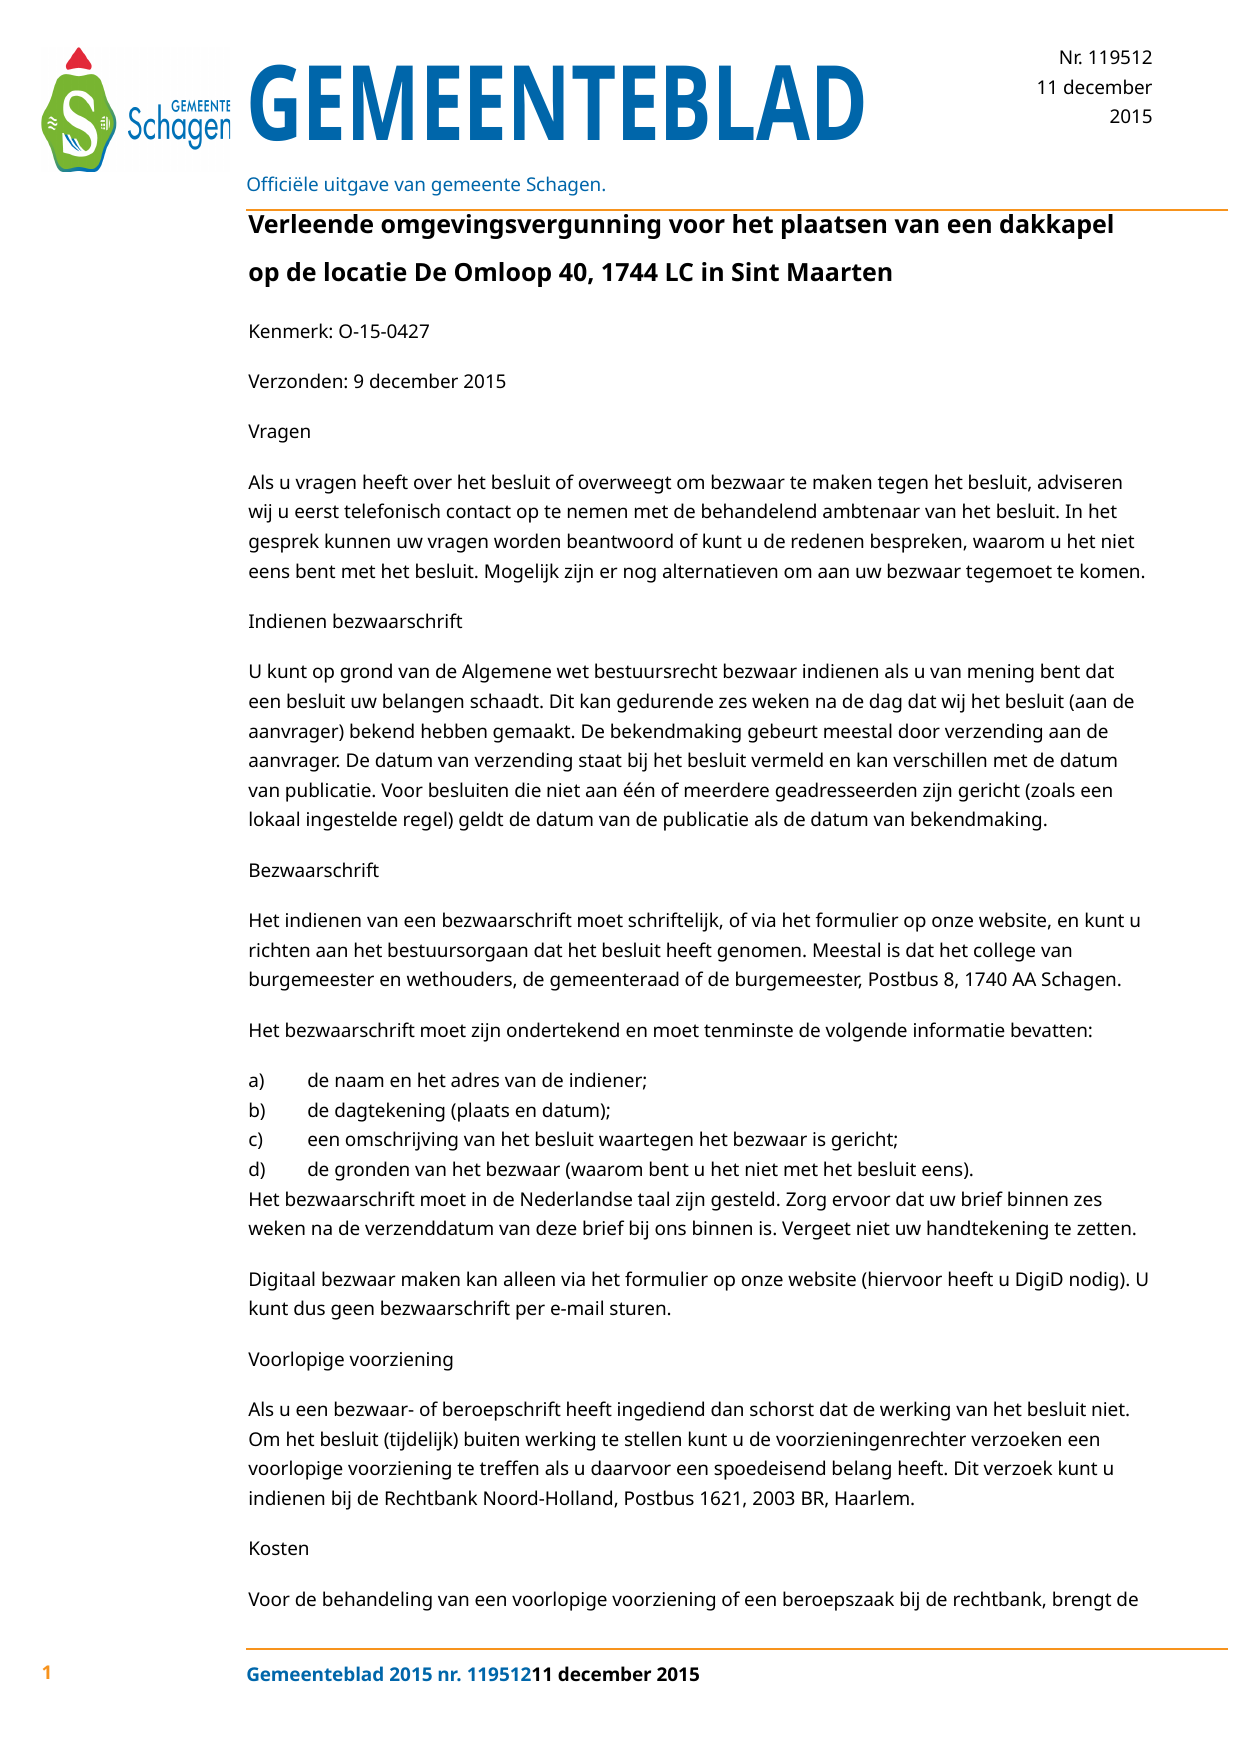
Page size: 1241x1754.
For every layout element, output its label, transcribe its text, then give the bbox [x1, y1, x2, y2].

text Voor de behandeling van een voorlopige voorziening of een beroepszaak bij de rechtbank, brengt de [248, 1586, 1152, 1612]
text Kosten [248, 1535, 1152, 1561]
text Het bezwaarschrift moet in de Nederlandse taal zijn gesteld. Zorg ervoor dat uw brief binnen zes weken na de verzenddatum van deze brief bij ons binnen is. Vergeet niet uw handtekening te zetten. [248, 1186, 1152, 1241]
text Voorlopige voorziening [248, 1346, 1152, 1372]
text Als u vragen heeft over het besluit of overweegt om bezwaar te maken tegen het besluit, adviseren wij u eerst telefonisch contact op te nemen met de behandelend ambtenaar van het besluit. In het gesprek kunnen uw vragen worden beantwoord of kunt u de redenen bespreken, waarom u het niet eens bent met het besluit. Mogelijk zijn er nog alternatieven om aan uw bezwaar tegemoet te komen. [248, 469, 1152, 584]
picture [41, 47, 231, 172]
text Verleende omgevingsvergunning voor het plaatsen van een dakkapel op de locatie De Omloop 40, 1744 LC in Sint Maarten [248, 211, 1152, 288]
text Indienen bezwaarschrift [248, 608, 1152, 634]
text U kunt op grond van de Algemene wet bestuursrecht bezwaar indienen als u van mening bent dat een besluit uw belangen schaadt. Dit kan gedurende zes weken na de dag dat wij het besluit (aan de aanvrager) bekend hebben gemaakt. De bekendmaking gebeurt meestal door verzending aan de aanvrager. De datum van verzending staat bij het besluit vermeld en kan verschillen met de datum van publicatie. Voor besluiten die niet aan één of meerdere geadresseerden zijn gericht (zoals een lokaal ingestelde regel) geldt de datum van de publicatie als de datum van bekendmaking. [248, 659, 1152, 832]
text Het indienen van een bezwaarschrift moet schriftelijk, of via het formulier op onze website, en kunt u richten aan het bestuursorgaan dat het besluit heeft genomen. Meestal is dat het college van burgemeester en wethouders, de gemeenteraad of de burgemeester, Postbus 8, 1740 AA Schagen. [248, 907, 1152, 992]
list een omschrijving van het besluit waartegen het bezwaar is gericht; [248, 1127, 1152, 1152]
text Vragen [248, 419, 1152, 444]
text Bezwaarschrift [248, 857, 1152, 883]
text Digitaal bezwaar maken kan alleen via het formulier op onze website (hiervoor heeft u DigiD nodig). U kunt dus geen bezwaarschrift per e-mail sturen. [248, 1266, 1152, 1321]
text Als u een bezwaar- of beroepschrift heeft ingediend dan schorst dat de werking van het besluit niet. Om het besluit (tijdelijk) buiten werking te stellen kunt u de voorzieningenrechter verzoeken een voorlopige voorziening te treffen als u daarvoor een spoedeisend belang heeft. Dit verzoek kunt u indienen bij de Rechtbank Noord-Holland, Postbus 1621, 2003 BR, Haarlem. [248, 1396, 1152, 1511]
text Het bezwaarschrift moet zijn ondertekend en moet tenminste de volgende informatie bevatten: [248, 1017, 1152, 1043]
text Kenmerk: O-15-0427 [248, 318, 1152, 344]
list de gronden van het bezwaar (waarom bent u het niet met het besluit eens). [248, 1156, 1152, 1182]
list de dagtekening (plaats en datum); [248, 1097, 1152, 1123]
list de naam en het adres van de indiener; [248, 1067, 1152, 1093]
text Verzonden: 9 december 2015 [248, 368, 1152, 394]
